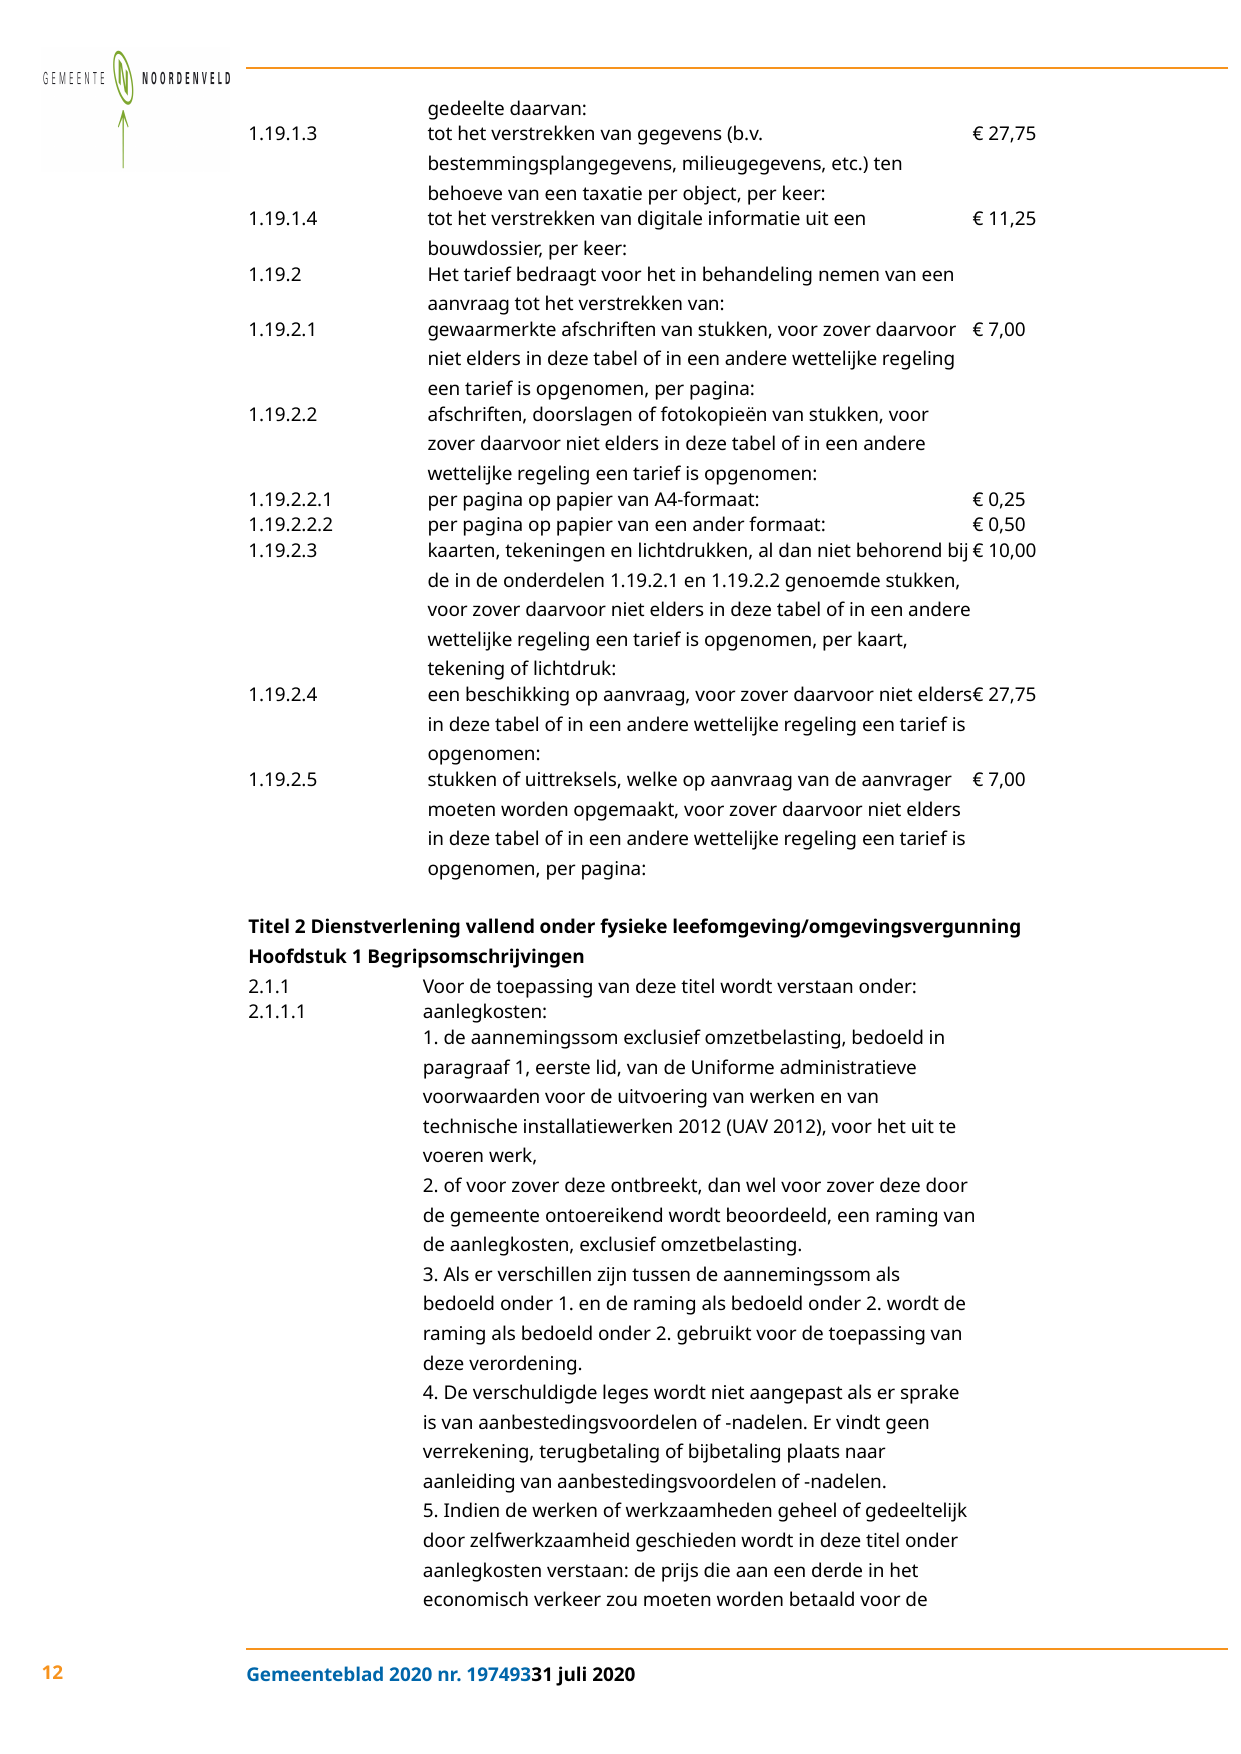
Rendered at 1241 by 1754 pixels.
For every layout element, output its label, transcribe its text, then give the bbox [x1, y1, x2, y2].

table_cell 2.1.1.1 [248, 999, 423, 1024]
table_cell € 0,50 [973, 512, 1152, 537]
table_cell € 7,00 [973, 766, 1152, 881]
text Hoofdstuk 1 Begripsomschrijvingen [248, 943, 1152, 969]
table_cell gedeelte daarvan: [427, 95, 972, 121]
table_cell 1.19.2.2 [248, 401, 427, 486]
table_cell gewaarmerkte afschriften van stukken, voor zover daarvoor niet elders in deze tabel of in een andere wettelijke regeling een tarief is opgenomen, per pagina: [427, 316, 972, 401]
table_cell 1.19.1.4 [248, 205, 427, 261]
table_cell Het tarief bedraagt voor het in behandeling nemen van een aanvraag tot het verstrekken van: [427, 261, 972, 316]
table_cell 1.19.1.3 [248, 121, 427, 205]
table_cell [248, 95, 427, 121]
table_cell afschriften, doorslagen of fotokopieën van stukken, voor zover daarvoor niet elders in deze tabel of in een andere wettelijke regeling een tarief is opgenomen: [427, 401, 972, 486]
table_cell 1.19.2.2.1 [248, 486, 427, 512]
table_cell aanlegkosten: [423, 999, 977, 1024]
table_cell stukken of uittreksels, welke op aanvraag van de aanvrager moeten worden opgemaakt, voor zover daarvoor niet elders in deze tabel of in een andere wettelijke regeling een tarief is opgenomen, per pagina: [427, 766, 972, 881]
table_cell 1.19.2.1 [248, 316, 427, 401]
table_cell 1.19.2.2.2 [248, 512, 427, 537]
table_cell [977, 999, 1152, 1024]
table_cell 1.19.2 [248, 261, 427, 316]
table_cell 1. de aannemingssom exclusief omzetbelasting, bedoeld in paragraaf 1, eerste lid, van de Uniforme administratieve voorwaarden voor de uitvoering van werken en van technische installatiewerken 2012 (UAV 2012), voor het uit te voeren werk, 2. of voor zover deze ontbreekt, dan wel voor zover deze door de gemeente ontoereikend wordt beoordeeld, een raming van de aanlegkosten, exclusief omzetbelasting. 3. Als er verschillen zijn tussen de aannemingssom als bedoeld onder 1. en de raming als bedoeld onder 2. wordt de raming als bedoeld onder 2. gebruikt voor de toepassing van deze verordening. 4. De verschuldigde leges wordt niet aangepast als er sprake is van aanbestedingsvoordelen of -nadelen. Er vindt geen verrekening, terugbetaling of bijbetaling plaats naar aanleiding van aanbestedingsvoordelen of -nadelen. 5. Indien de werken of werkzaamheden geheel of gedeeltelijk door zelfwerkzaamheid geschieden wordt in deze titel onder aanlegkosten verstaan: de prijs die aan een derde in het economisch verkeer zou moeten worden betaald voor de [423, 1024, 977, 1612]
table_cell € 0,25 [973, 486, 1152, 512]
table_cell tot het verstrekken van digitale informatie uit een bouwdossier, per keer: [427, 205, 972, 261]
table_cell € 27,75 [973, 681, 1152, 766]
table_header [977, 973, 1152, 998]
table_cell tot het verstrekken van gegevens (b.v. bestemmingsplangegevens, milieugegevens, etc.) ten behoeve van een taxatie per object, per keer: [427, 121, 972, 205]
table_cell 1.19.2.4 [248, 681, 427, 766]
table_cell € 27,75 [973, 121, 1152, 205]
table_cell een beschikking op aanvraag, voor zover daarvoor niet elders in deze tabel of in een andere wettelijke regeling een tarief is opgenomen: [427, 681, 972, 766]
table_cell [973, 261, 1152, 316]
text Titel 2 Dienstverlening vallend onder fysieke leefomgeving/omgevingsvergunning [248, 913, 1152, 939]
table_cell 1.19.2.5 [248, 766, 427, 881]
table_cell € 11,25 [973, 205, 1152, 261]
table_cell per pagina op papier van A4-formaat: [427, 486, 972, 512]
table_cell kaarten, tekeningen en lichtdrukken, al dan niet behorend bij de in de onderdelen 1.19.2.1 en 1.19.2.2 genoemde stukken, voor zover daarvoor niet elders in deze tabel of in een andere wettelijke regeling een tarief is opgenomen, per kaart, tekening of lichtdruk: [427, 537, 972, 681]
table_cell [248, 1024, 423, 1612]
table_header Voor de toepassing van deze titel wordt verstaan onder: [423, 973, 977, 998]
table_cell per pagina op papier van een ander formaat: [427, 512, 972, 537]
table_cell € 7,00 [973, 316, 1152, 401]
table_cell [973, 401, 1152, 486]
picture [41, 47, 231, 172]
table_cell [977, 1024, 1152, 1612]
table_cell 1.19.2.3 [248, 537, 427, 681]
table_header 2.1.1 [248, 973, 423, 998]
table_cell [973, 95, 1152, 121]
table_cell € 10,00 [973, 537, 1152, 681]
